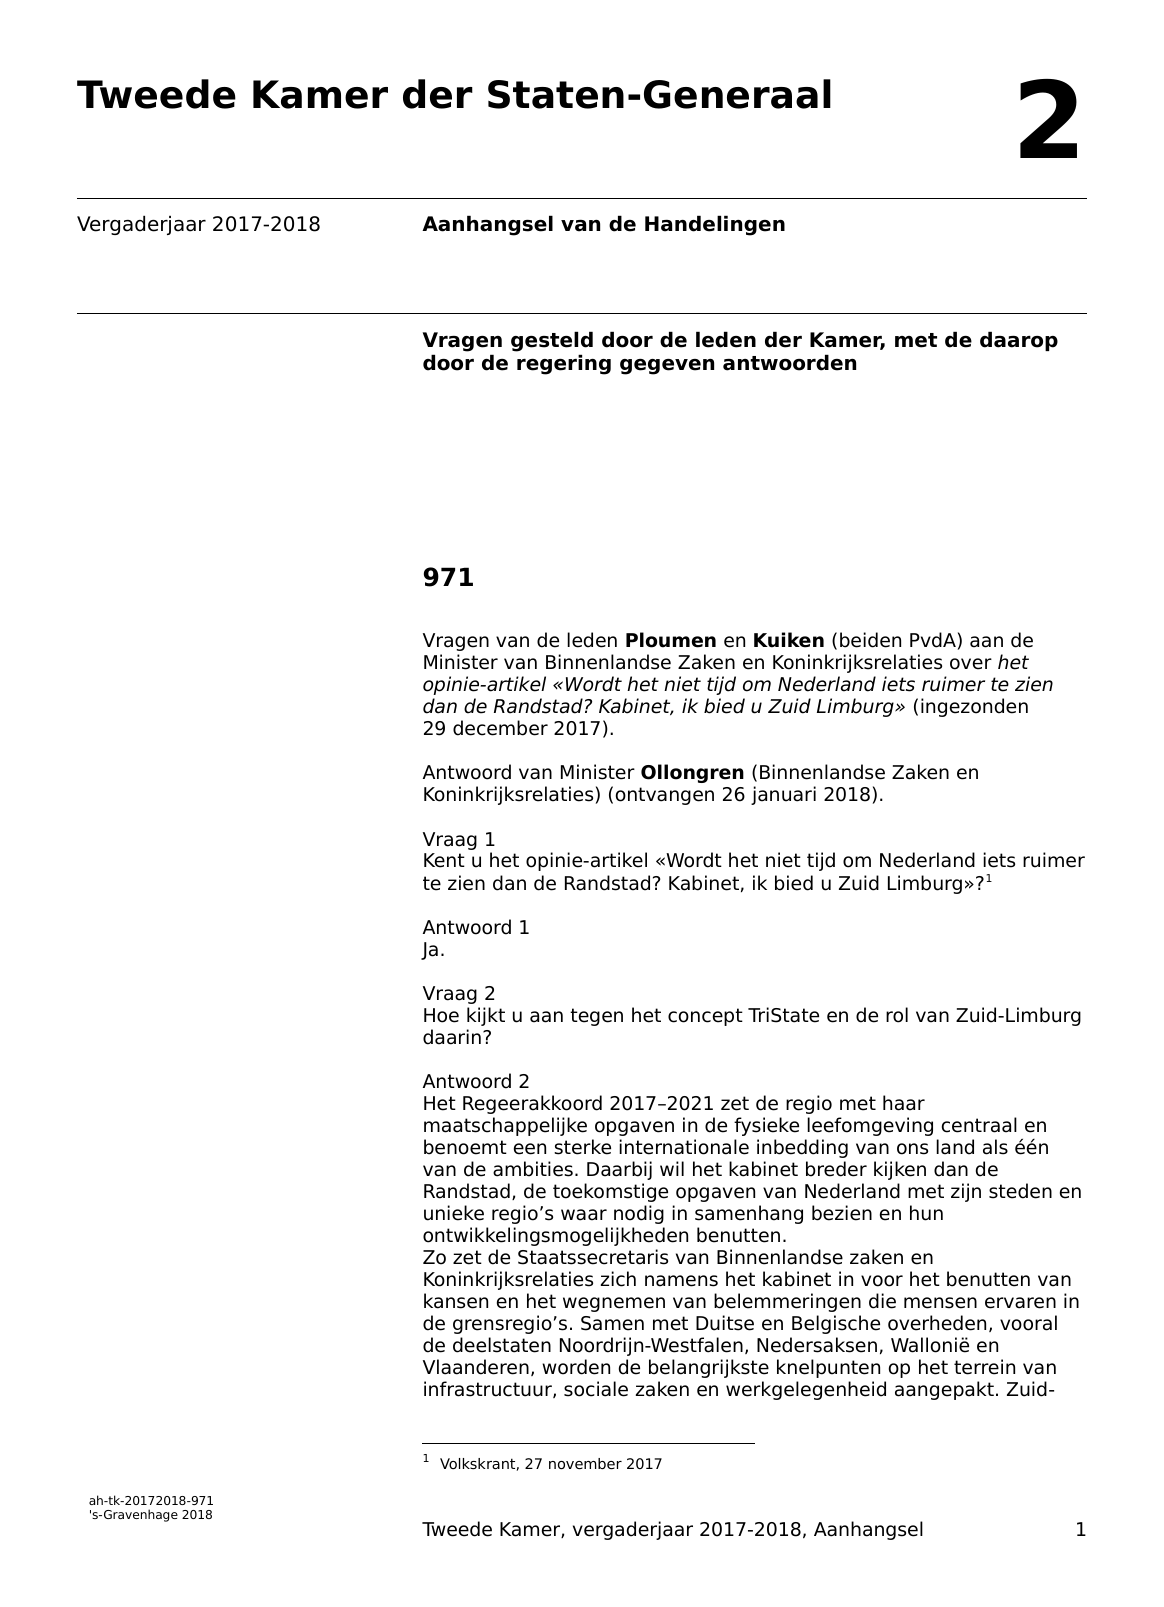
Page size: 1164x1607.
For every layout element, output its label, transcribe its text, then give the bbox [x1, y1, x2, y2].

text Het Regeerakkoord 2017–2021 zet de regio met haar maatschappelijke opgaven in de fysieke leefomgeving centraal en benoemt een sterke internationale inbedding van ons land als één van de ambities. Daarbij wil het kabinet breder kijken dan de Randstad, de toekomstige opgaven van Nederland met zijn steden en unieke regio’s waar nodig in samenhang bezien en hun ontwikkelingsmogelijkheden benutten. [422, 1093, 1087, 1247]
text Zo zet de Staatssecretaris van Binnenlandse zaken en Koninkrijksrelaties zich namens het kabinet in voor het benutten van kansen en het wegnemen van belemmeringen die mensen ervaren in de grensregio’s. Samen met Duitse en Belgische overheden, vooral de deelstaten Noordrijn-Westfalen, Nedersaksen, Wallonië en Vlaanderen, worden de belangrijkste knelpunten op het terrein van infrastructuur, sociale zaken en werkgelegenheid aangepakt. Zuid- [422, 1247, 1087, 1401]
table_header 2 [886, 59, 1087, 198]
text Vraag 2 [422, 983, 1087, 1005]
text Kent u het opinie-artikel «Wordt het niet tijd om Nederland iets ruimer te zien dan de Randstad? Kabinet, ik bied u Zuid Limburg»? [422, 850, 1087, 894]
table_header Tweede Kamer der Staten-Generaal [77, 59, 886, 198]
text Ja. [422, 938, 1087, 961]
text Antwoord 1 [422, 917, 1087, 938]
text Hoe kijkt u aan tegen het concept TriState en de rol van Zuid-Limburg daarin? [422, 1005, 1087, 1049]
table_cell Aanhangsel van de Handelingen [422, 199, 1087, 313]
text Volkskrant, 27 november 2017 [422, 1452, 1087, 1474]
table_cell [77, 314, 422, 375]
text Vraag 1 [422, 828, 1087, 850]
text Antwoord van Minister Ollongren (Binnenlandse Zaken en Koninkrijksrelaties) (ontvangen 26 januari 2018). [422, 762, 1087, 806]
text Antwoord 2 [422, 1071, 1087, 1093]
table_cell Vragen gesteld door de leden der Kamer, met de daarop door de regering gegeven antwoorden [422, 314, 1087, 375]
text ah-tk-20172018-971 [88, 1494, 323, 1508]
table_cell Vergaderjaar 2017-2018 [77, 199, 422, 313]
text 971 [422, 563, 1087, 592]
text Vragen van de leden Ploumen en Kuiken (beiden PvdA) aan de Minister van Binnenlandse Zaken en Koninkrijksrelaties over het opinie-artikel «Wordt het niet tijd om Nederland iets ruimer te zien dan de Randstad? Kabinet, ik bied u Zuid Limburg» (ingezonden 29 december 2017). [422, 630, 1087, 740]
text 's-Gravenhage 2018 [88, 1508, 323, 1522]
